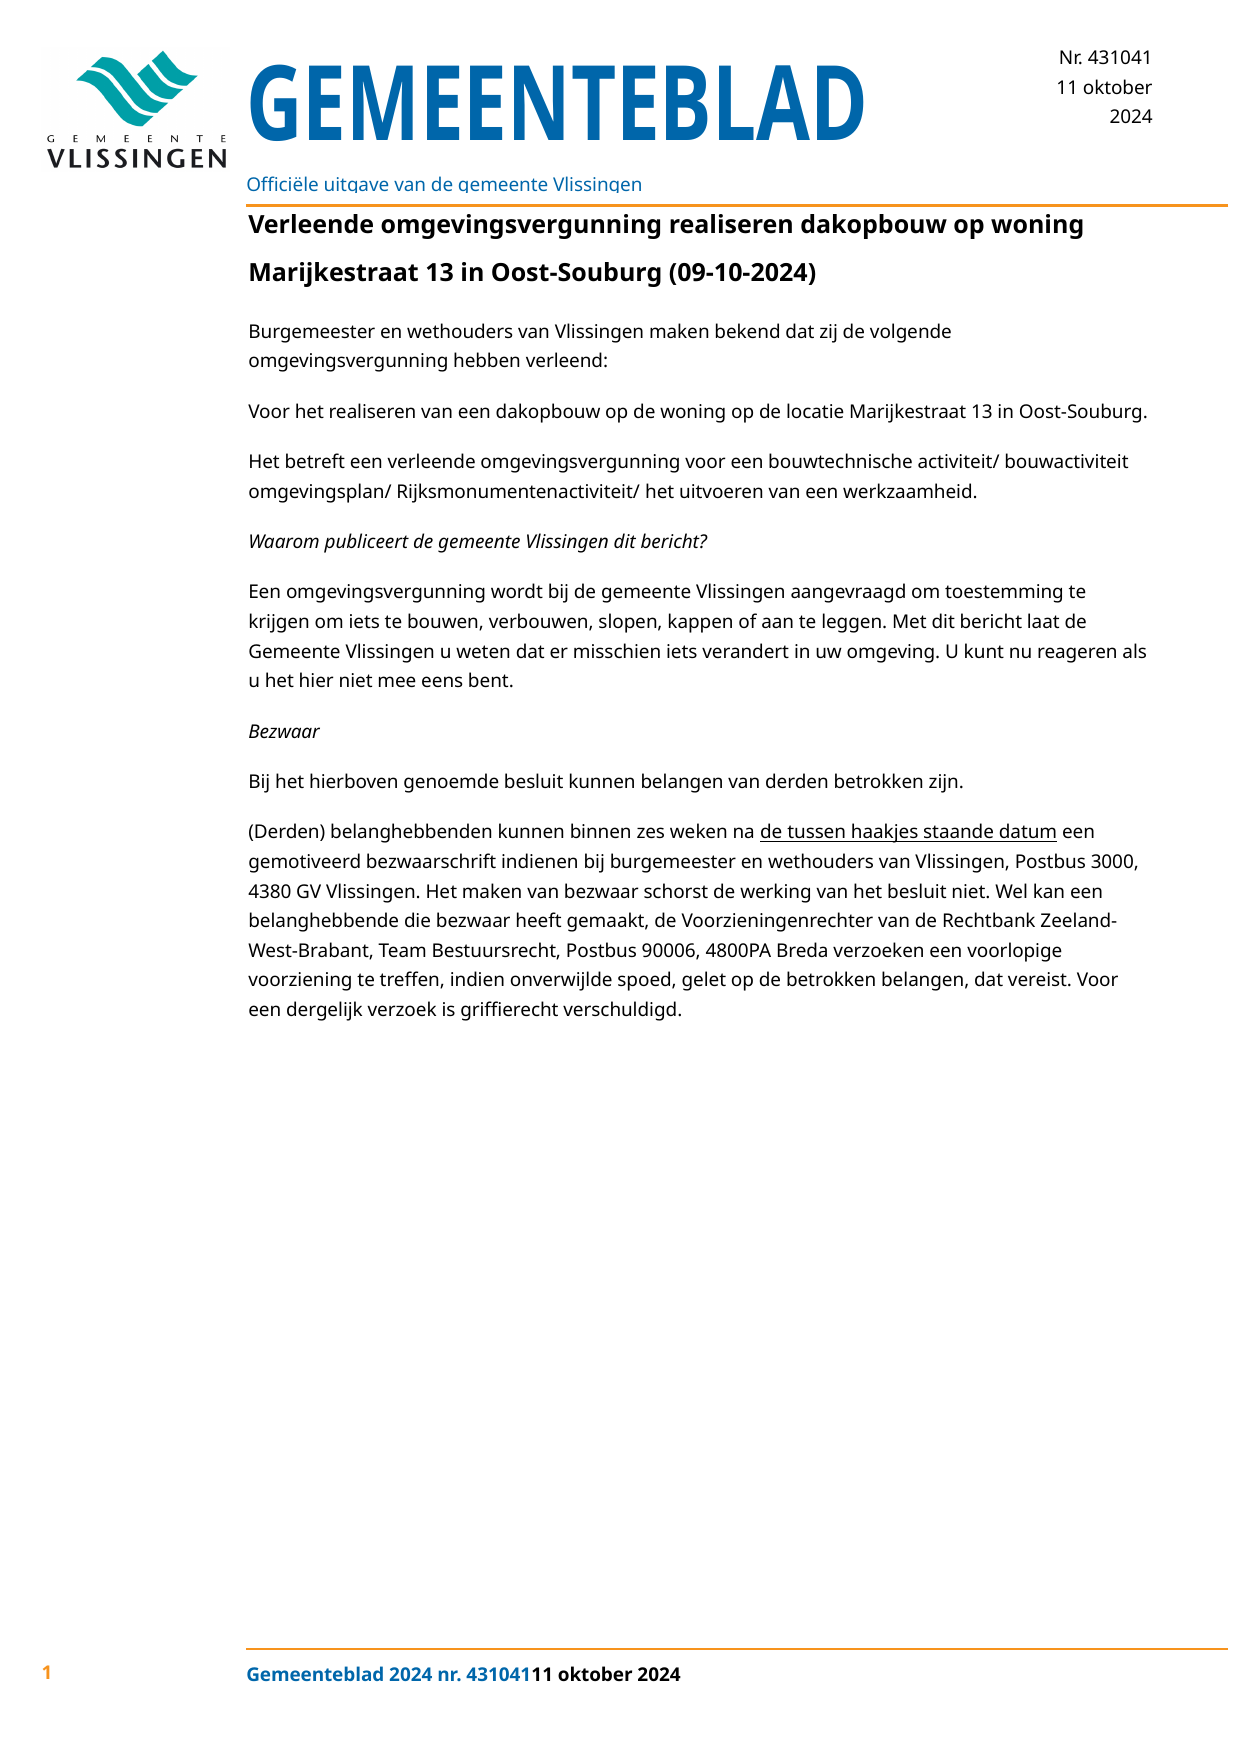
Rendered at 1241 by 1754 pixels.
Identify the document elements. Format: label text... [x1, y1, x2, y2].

text Bezwaar [248, 718, 1152, 744]
picture [41, 47, 231, 172]
text Bij het hierboven genoemde besluit kunnen belangen van derden betrokken zijn. [248, 768, 1152, 794]
text Verleende omgevingsvergunning realiseren dakopbouw op woning Marijkestraat 13 in Oost-Souburg (09-10-2024) [248, 207, 1152, 288]
text Voor het realiseren van een dakopbouw op de woning op de locatie Marijkestraat 13 in Oost-Souburg. [248, 398, 1152, 424]
text Een omgevingsvergunning wordt bij de gemeente Vlissingen aangevraagd om toestemming te krijgen om iets te bouwen, verbouwen, slopen, kappen of aan te leggen. Met dit bericht laat de Gemeente Vlissingen u weten dat er misschien iets verandert in uw omgeving. U kunt nu reageren als u het hier niet mee eens bent. [248, 579, 1152, 693]
text (Derden) belanghebbenden kunnen binnen zes weken na de tussen haakjes staande datum een gemotiveerd bezwaarschrift indienen bij burgemeester en wethouders van Vlissingen, Postbus 3000, 4380 GV Vlissingen. Het maken van bezwaar schorst de werking van het besluit niet. Wel kan een belanghebbende die bezwaar heeft gemaakt, de Voorzieningenrechter van de Rechtbank Zeeland-West-Brabant, Team Bestuursrecht, Postbus 90006, 4800PA Breda verzoeken een voorlopige voorziening te treffen, indien onverwijlde spoed, gelet op de betrokken belangen, dat vereist. Voor een dergelijk verzoek is griffierecht verschuldigd. [248, 819, 1152, 1022]
text Waarom publiceert de gemeente Vlissingen dit bericht? [248, 528, 1152, 554]
text Het betreft een verleende omgevingsvergunning voor een bouwtechnische activiteit/ bouwactiviteit omgevingsplan/ Rijksmonumentenactiviteit/ het uitvoeren van een werkzaamheid. [248, 448, 1152, 504]
text Burgemeester en wethouders van Vlissingen maken bekend dat zij de volgende omgevingsvergunning hebben verleend: [248, 318, 1152, 373]
